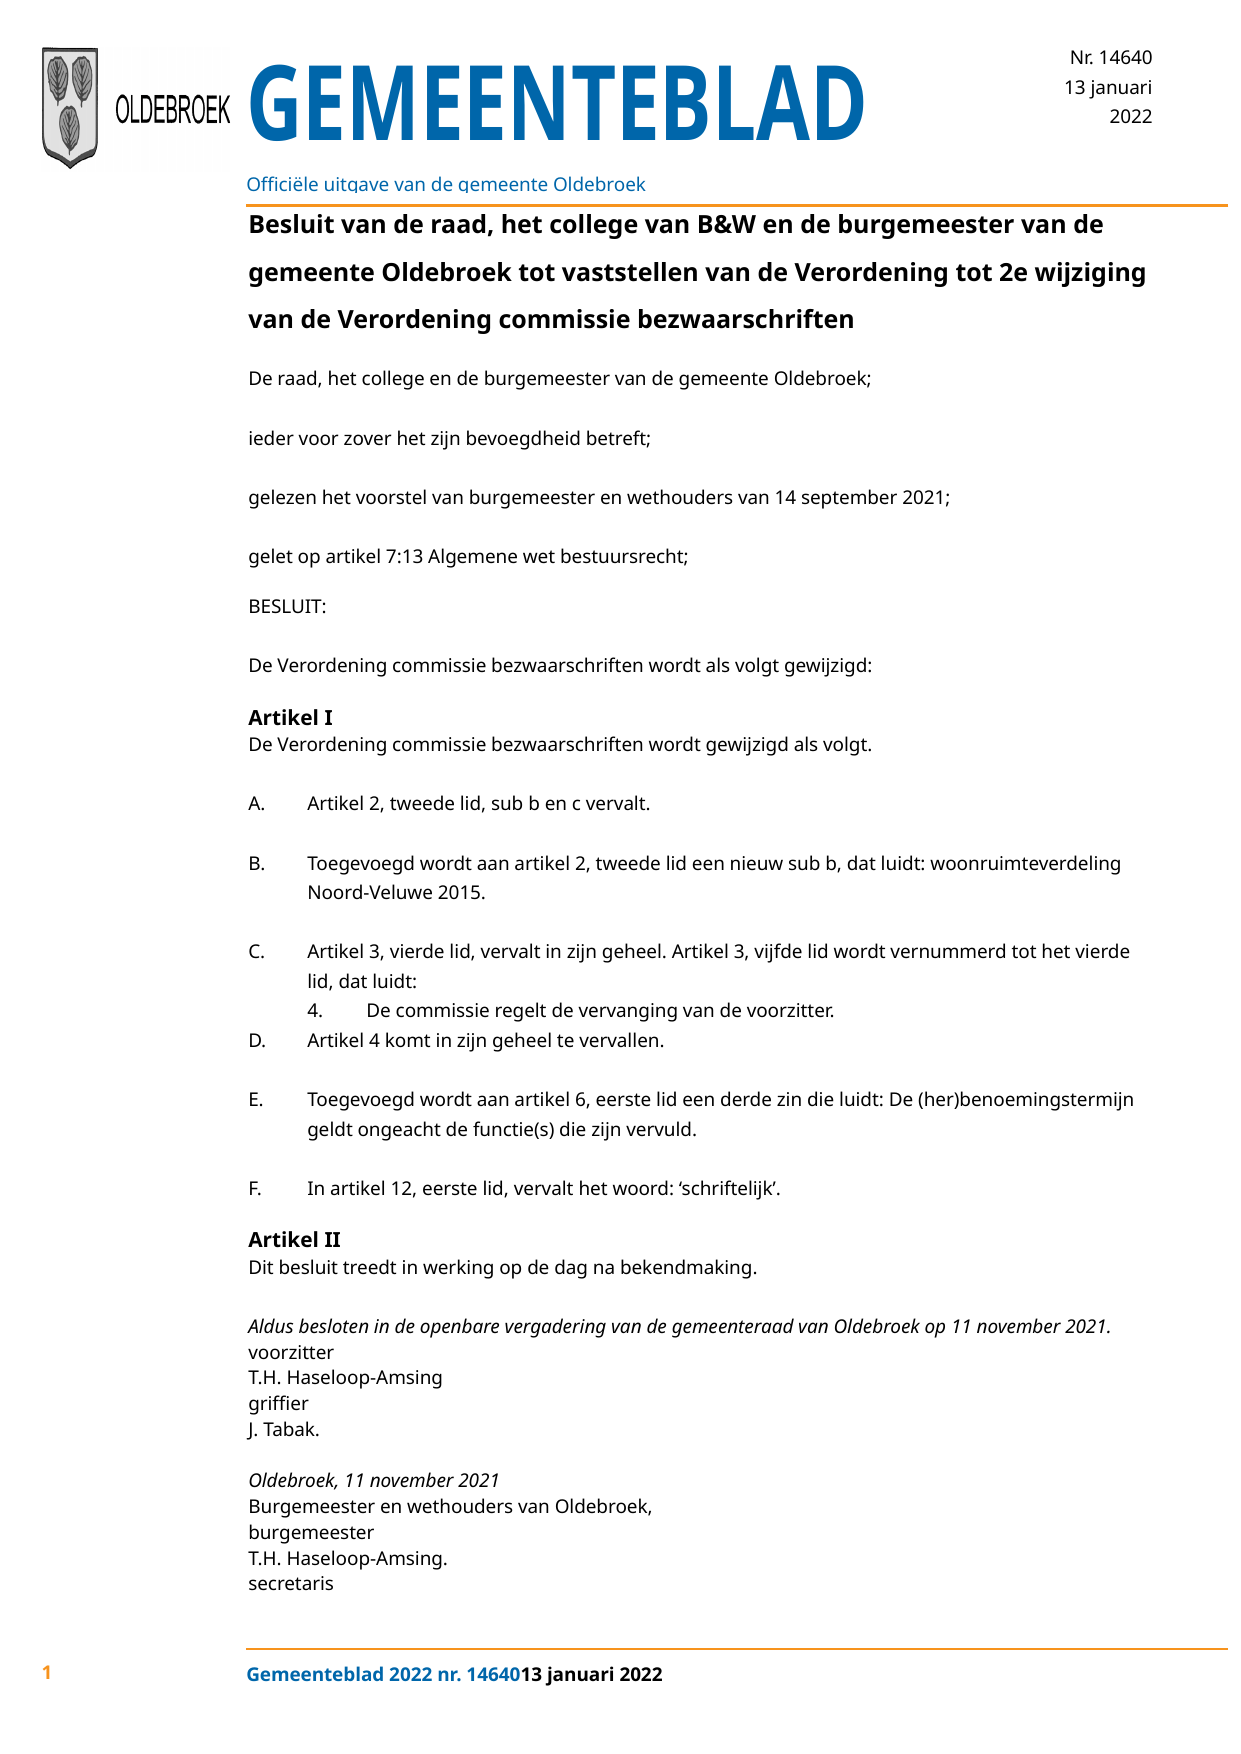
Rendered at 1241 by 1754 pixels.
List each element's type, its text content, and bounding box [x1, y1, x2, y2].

list Toegevoegd wordt aan artikel 6, eerste lid een derde zin die luidt: De (her)benoemingstermijn geldt ongeacht de functie(s) die zijn vervuld. [248, 1086, 1152, 1142]
text De raad, het college en de burgemeester van de gemeente Oldebroek; [248, 366, 1152, 391]
text De Verordening commissie bezwaarschriften wordt gewijzigd als volgt. [248, 731, 1152, 757]
list In artikel 12, eerste lid, vervalt het woord: ‘schriftelijk’. [248, 1175, 1152, 1201]
list Artikel 3, vierde lid, vervalt in zijn geheel. Artikel 3, vijfde lid wordt vernummerd tot het vierde lid, dat luidt: [248, 938, 1152, 994]
text Besluit van de raad, het college van B&W en de burgemeester van de gemeente Oldebroek tot vaststellen van de Verordening tot 2e wijziging van de Verordening commissie bezwaarschriften [248, 207, 1152, 336]
text Burgemeester en wethouders van Oldebroek, [248, 1493, 1152, 1519]
list De commissie regelt de vervanging van de voorzitter. [307, 998, 1152, 1023]
picture [41, 47, 231, 172]
text gelet op artikel 7:13 Algemene wet bestuursrecht; [248, 543, 1152, 569]
text secretaris [248, 1570, 1152, 1596]
list Artikel 4 komt in zijn geheel te vervallen. [248, 1027, 1152, 1053]
list Artikel 2, tweede lid, sub b en c vervalt. [248, 791, 1152, 816]
text Oldebroek, 11 november 2021 [248, 1467, 1152, 1493]
text Artikel II [248, 1226, 1152, 1254]
list Toegevoegd wordt aan artikel 2, tweede lid een nieuw sub b, dat luidt: woonruimteverdeling Noord-Veluwe 2015. [248, 850, 1152, 905]
text T.H. Haseloop-Amsing. [248, 1545, 1152, 1570]
text gelezen het voorstel van burgemeester en wethouders van 14 september 2021; [248, 484, 1152, 509]
text J. Tabak. [248, 1416, 1152, 1442]
text griffier [248, 1390, 1152, 1416]
text Artikel I [248, 703, 1152, 731]
text De Verordening commissie bezwaarschriften wordt als volgt gewijzigd: [248, 652, 1152, 678]
text voorzitter [248, 1339, 1152, 1364]
text T.H. Haseloop-Amsing [248, 1364, 1152, 1390]
text Dit besluit treedt in werking op de dag na bekendmaking. [248, 1254, 1152, 1280]
text burgemeester [248, 1519, 1152, 1545]
text ieder voor zover het zijn bevoegdheid betreft; [248, 425, 1152, 450]
text Aldus besloten in de openbare vergadering van de gemeenteraad van Oldebroek op 11 november 2021. [248, 1313, 1152, 1339]
text BESLUIT: [248, 593, 1152, 619]
